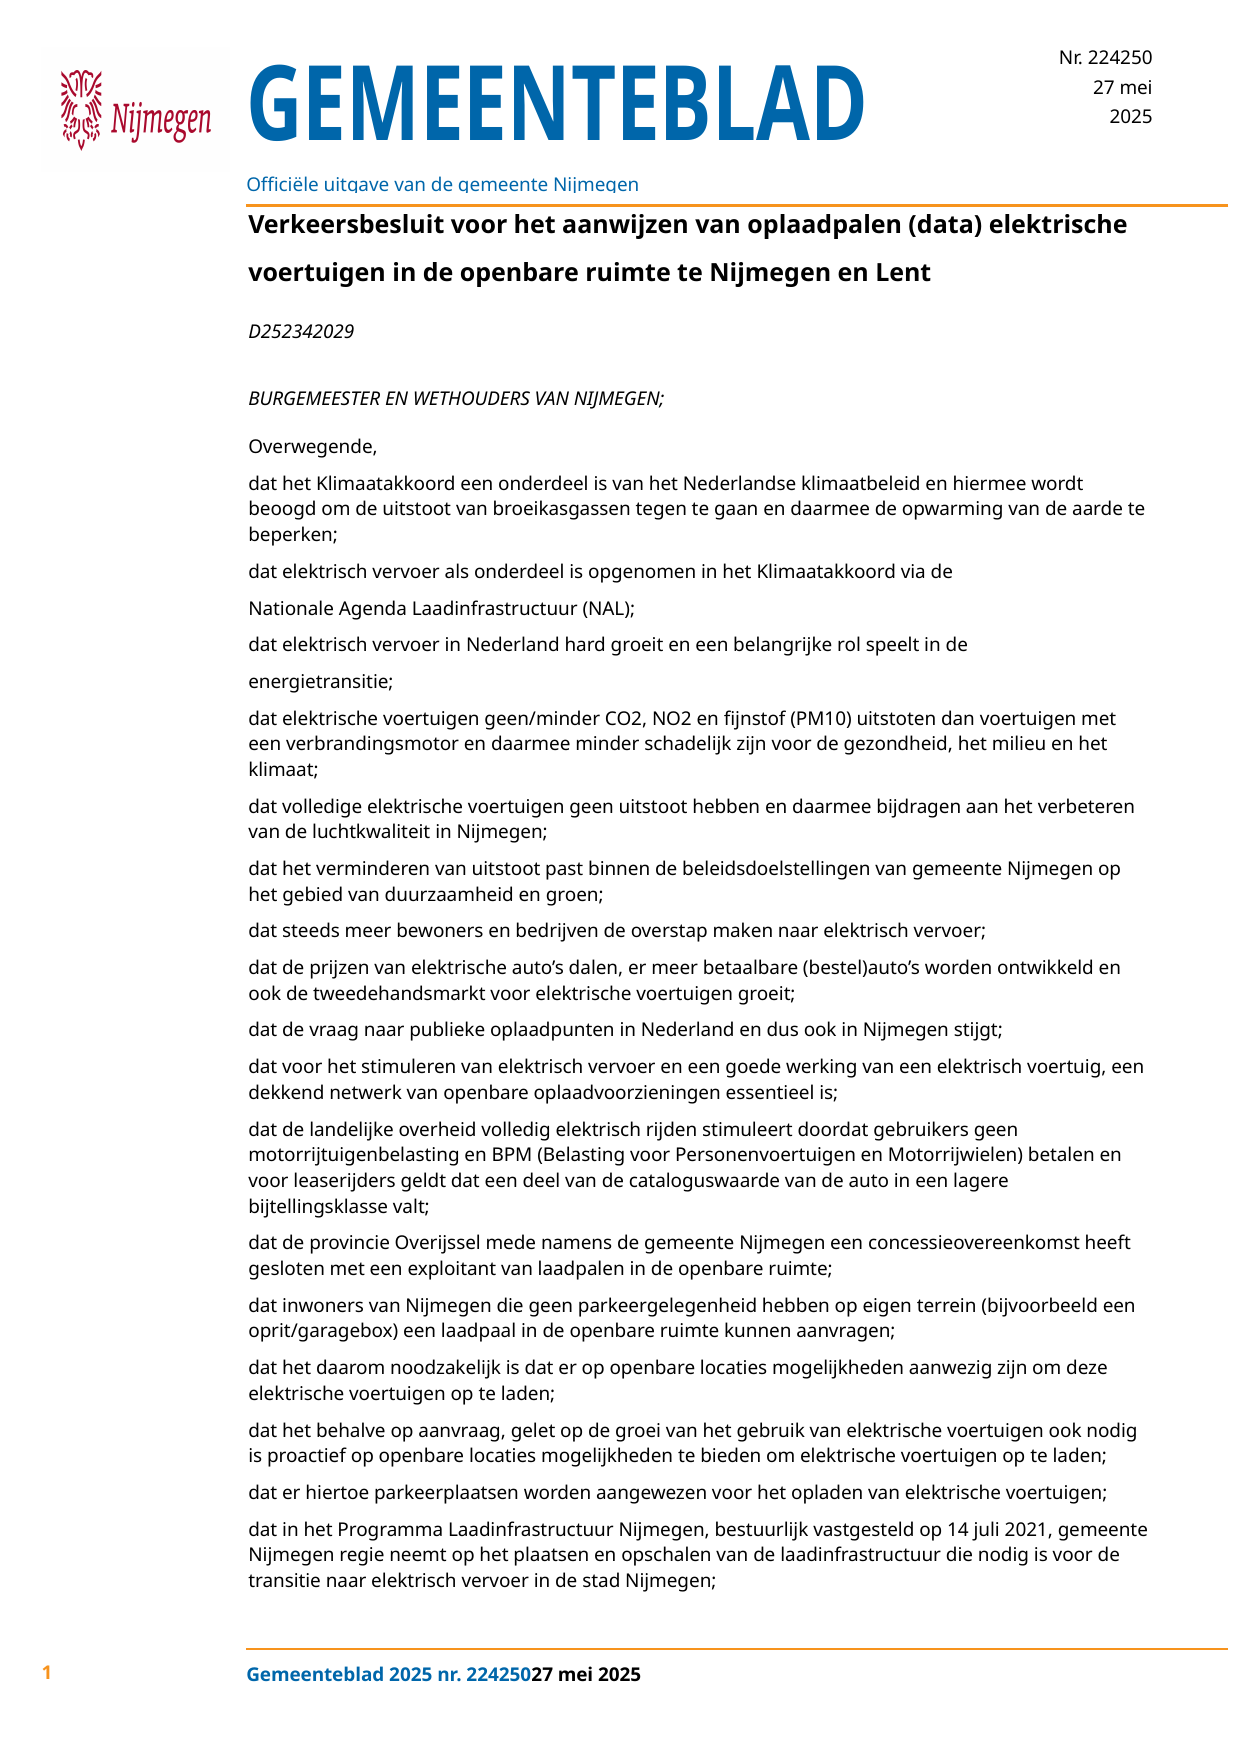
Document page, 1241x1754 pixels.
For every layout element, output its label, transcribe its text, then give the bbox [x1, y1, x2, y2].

text dat steeds meer bewoners en bedrijven de overstap maken naar elektrisch vervoer; [248, 918, 1152, 943]
text energietransitie; [248, 668, 1152, 694]
text dat de prijzen van elektrische auto’s dalen, er meer betaalbare (bestel)auto’s worden ontwikkeld en ook de tweedehandsmarkt voor elektrische voertuigen groeit; [248, 954, 1152, 1006]
text D252342029 [248, 318, 1152, 344]
text dat elektrische voertuigen geen/minder CO2, NO2 en fijnstof (PM10) uitstoten dan voertuigen met een verbrandingsmotor en daarmee minder schadelijk zijn voor de gezondheid, het milieu en het klimaat; [248, 705, 1152, 782]
text dat de vraag naar publieke oplaadpunten in Nederland en dus ook in Nijmegen stijgt; [248, 1017, 1152, 1042]
text dat de landelijke overheid volledig elektrisch rijden stimuleert doordat gebruikers geen motorrijtuigenbelasting en BPM (Belasting voor Personenvoertuigen en Motorrijwielen) betalen en voor leaserijders geldt dat een deel van de cataloguswaarde van de auto in een lagere bijtellingsklasse valt; [248, 1116, 1152, 1219]
text BURGEMEESTER EN WETHOUDERS VAN NIJMEGEN; [248, 386, 1152, 411]
text dat elektrisch vervoer in Nederland hard groeit en een belangrijke rol speelt in de [248, 631, 1152, 657]
text dat het daarom noodzakelijk is dat er op openbare locaties mogelijkheden aanwezig zijn om deze elektrische voertuigen op te laden; [248, 1354, 1152, 1406]
text dat het verminderen van uitstoot past binnen de beleidsdoelstellingen van gemeente Nijmegen op het gebied van duurzaamheid en groen; [248, 855, 1152, 907]
text dat het behalve op aanvraag, gelet op de groei van het gebruik van elektrische voertuigen ook nodig is proactief op openbare locaties mogelijkheden te bieden om elektrische voertuigen op te laden; [248, 1417, 1152, 1468]
picture [41, 47, 231, 172]
text Overwegende, [248, 433, 1152, 459]
text dat volledige elektrische voertuigen geen uitstoot hebben en daarmee bijdragen aan het verbeteren van de luchtkwaliteit in Nijmegen; [248, 793, 1152, 844]
text Nationale Agenda Laadinfrastructuur (NAL); [248, 595, 1152, 620]
text dat de provincie Overijssel mede namens de gemeente Nijmegen een concessieovereenkomst heeft gesloten met een exploitant van laadpalen in de openbare ruimte; [248, 1229, 1152, 1281]
text dat elektrisch vervoer als onderdeel is opgenomen in het Klimaatakkoord via de [248, 558, 1152, 584]
text dat inwoners van Nijmegen die geen parkeergelegenheid hebben op eigen terrein (bijvoorbeeld een oprit/garagebox) een laadpaal in de openbare ruimte kunnen aanvragen; [248, 1292, 1152, 1343]
text dat in het Programma Laadinfrastructuur Nijmegen, bestuurlijk vastgesteld op 14 juli 2021, gemeente Nijmegen regie neemt op het plaatsen en opschalen van de laadinfrastructuur die nodig is voor de transitie naar elektrisch vervoer in de stad Nijmegen; [248, 1516, 1152, 1593]
text Verkeersbesluit voor het aanwijzen van oplaadpalen (data) elektrische voertuigen in de openbare ruimte te Nijmegen en Lent [248, 207, 1152, 288]
text dat het Klimaatakkoord een onderdeel is van het Nederlandse klimaatbeleid en hiermee wordt beoogd om de uitstoot van broeikasgassen tegen te gaan en daarmee de opwarming van de aarde te beperken; [248, 470, 1152, 547]
text dat voor het stimuleren van elektrisch vervoer en een goede werking van een elektrisch voertuig, een dekkend netwerk van openbare oplaadvoorzieningen essentieel is; [248, 1053, 1152, 1105]
text dat er hiertoe parkeerplaatsen worden aangewezen voor het opladen van elektrische voertuigen; [248, 1479, 1152, 1505]
